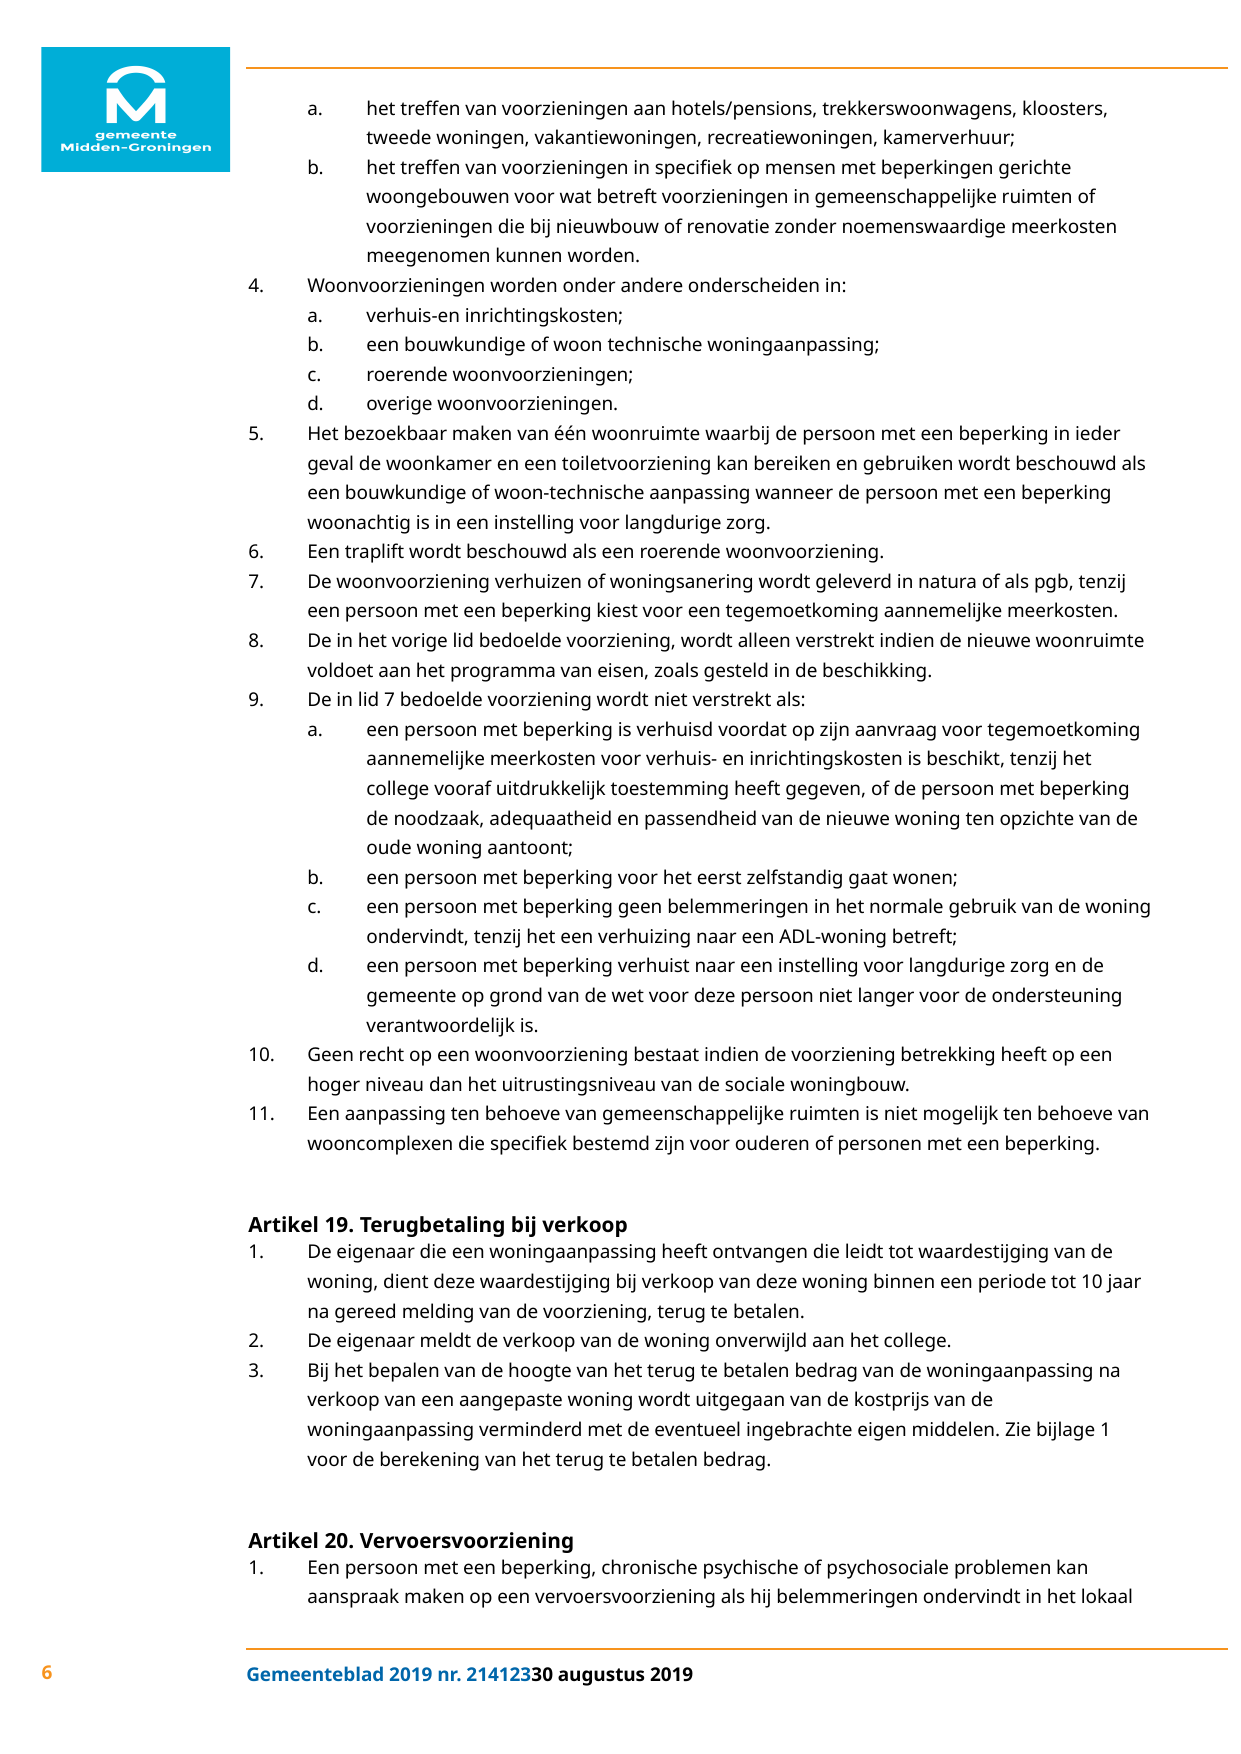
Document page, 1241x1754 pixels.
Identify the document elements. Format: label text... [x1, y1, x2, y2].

list Een persoon met een beperking, chronische psychische of psychosociale problemen kan aanspraak maken op een vervoersvoorziening als hij belemmeringen ondervindt in het lokaal [248, 1554, 1152, 1609]
list Bij het bepalen van de hoogte van het terug te betalen bedrag van de woningaanpassing na verkoop van een aangepaste woning wordt uitgegaan van de kostprijs van de woningaanpassing verminderd met de eventueel ingebrachte eigen middelen. Zie bijlage 1 voor de berekening van het terug te betalen bedrag. [248, 1357, 1152, 1471]
list een persoon met beperking geen belemmeringen in het normale gebruik van de woning ondervindt, tenzij het een verhuizing naar een ADL-woning betreft; [307, 893, 1152, 949]
picture [184, 146, 190, 153]
list Woonvoorzieningen worden onder andere onderscheiden in: [248, 272, 1152, 298]
text Artikel 20. Vervoersvoorziening [248, 1526, 1152, 1554]
picture [108, 66, 164, 82]
list Een traplift wordt beschouwd als een roerende woonvoorziening. [248, 538, 1152, 564]
list De in het vorige lid bedoelde voorziening, wordt alleen verstrekt indien de nieuwe woonruimte voldoet aan het programma van eisen, zoals gesteld in de beschikking. [248, 627, 1152, 683]
list het treffen van voorzieningen aan hotels/pensions, trekkerswoonwagens, kloosters, tweede woningen, vakantiewoningen, recreatiewoningen, kamerverhuur; [307, 95, 1152, 150]
list verhuis-en inrichtingskosten; [307, 302, 1152, 328]
text Artikel 19. Terugbetaling bij verkoop [248, 1210, 1152, 1239]
list het treffen van voorzieningen in specifiek op mensen met beperkingen gerichte woongebouwen voor wat betreft voorzieningen in gemeenschappelijke ruimten of voorzieningen die bij nieuwbouw of renovatie zonder noemenswaardige meerkosten meegenomen kunnen worden. [307, 154, 1152, 268]
list De woonvoorziening verhuizen of woningsanering wordt geleverd in natura of als pgb, tenzij een persoon met een beperking kiest voor een tegemoetkoming aannemelijke meerkosten. [248, 568, 1152, 623]
list De eigenaar meldt de verkoop van de woning onverwijld aan het college. [248, 1327, 1152, 1353]
list overige woonvoorzieningen. [307, 391, 1152, 416]
picture [107, 89, 165, 122]
list De in lid 7 bedoelde voorziening wordt niet verstrekt als: [248, 686, 1152, 712]
list een persoon met beperking voor het eerst zelfstandig gaat wonen; [307, 864, 1152, 890]
list een persoon met beperking is verhuisd voordat op zijn aanvraag voor tegemoetkoming aannemelijke meerkosten voor verhuis- en inrichtingskosten is beschikt, tenzij het college vooraf uitdrukkelijk toestemming heeft gegeven, of de persoon met beperking de noodzaak, adequaatheid en passendheid van de nieuwe woning ten opzichte van de oude woning aantoont; [307, 716, 1152, 860]
list een bouwkundige of woon technische woningaanpassing; [307, 331, 1152, 357]
list De eigenaar die een woningaanpassing heeft ontvangen die leidt tot waardestijging van de woning, dient deze waardestijging bij verkoop van deze woning binnen een periode tot 10 jaar na gereed melding van de voorziening, terug te betalen. [248, 1239, 1152, 1323]
list Een aanpassing ten behoeve van gemeenschappelijke ruimten is niet mogelijk ten behoeve van wooncomplexen die specifiek bestemd zijn voor ouderen of personen met een beperking. [248, 1101, 1152, 1156]
list Geen recht op een woonvoorziening bestaat indien de voorziening betrekking heeft op een hoger niveau dan het uitrustingsniveau van de sociale woningbouw. [248, 1041, 1152, 1097]
list roerende woonvoorzieningen; [307, 361, 1152, 387]
list een persoon met beperking verhuist naar een instelling voor langdurige zorg en de gemeente op grond van de wet voor deze persoon niet langer voor de ondersteuning verantwoordelijk is. [307, 953, 1152, 1038]
list Het bezoekbaar maken van één woonruimte waarbij de persoon met een beperking in ieder geval de woonkamer en een toiletvoorziening kan bereiken en gebruiken wordt beschouwd als een bouwkundige of woon-technische aanpassing wanneer de persoon met een beperking woonachtig is in een instelling voor langdurige zorg. [248, 420, 1152, 535]
